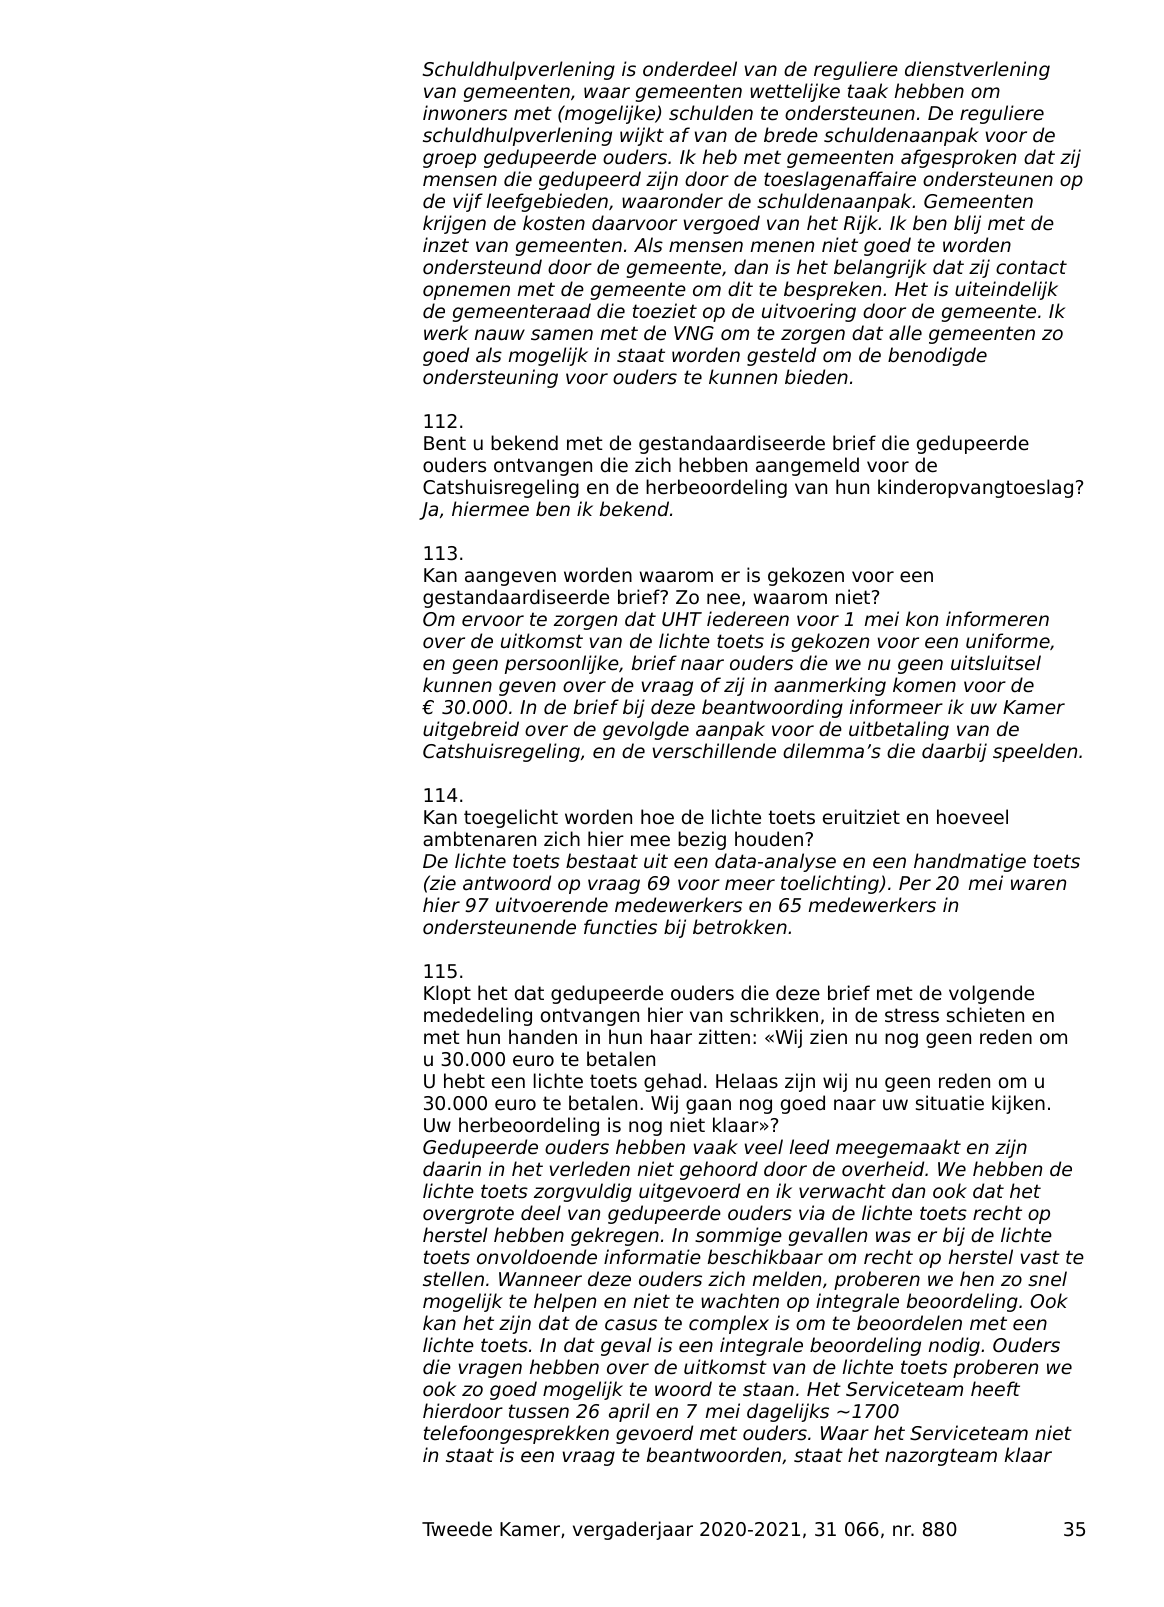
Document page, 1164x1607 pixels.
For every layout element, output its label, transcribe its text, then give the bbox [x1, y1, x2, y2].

text 115. [422, 961, 1087, 983]
text Klopt het dat gedupeerde ouders die deze brief met de volgende mededeling ontvangen hier van schrikken, in de stress schieten en met hun handen in hun haar zitten: «Wij zien nu nog geen reden om u 30.000 euro te betalen [422, 983, 1087, 1071]
text 112. [422, 411, 1087, 433]
text De lichte toets bestaat uit een data-analyse en een handmatige toets (zie antwoord op vraag 69 voor meer toelichting). Per 20 mei waren hier 97 uitvoerende medewerkers en 65 medewerkers in ondersteunende functies bij betrokken. [422, 851, 1087, 939]
text 114. [422, 785, 1087, 807]
text Ja, hiermee ben ik bekend. [422, 499, 1087, 521]
text Kan aangeven worden waarom er is gekozen voor een gestandaardiseerde brief? Zo nee, waarom niet? [422, 565, 1087, 609]
text Schuldhulpverlening is onderdeel van de reguliere dienstverlening van gemeenten, waar gemeenten wettelijke taak hebben om inwoners met (mogelijke) schulden te ondersteunen. De reguliere schuldhulpverlening wijkt af van de brede schuldenaanpak voor de groep gedupeerde ouders. Ik heb met gemeenten afgesproken dat zij mensen die gedupeerd zijn door de toeslagenaffaire ondersteunen op de vijf leefgebieden, waaronder de schuldenaanpak. Gemeenten krijgen de kosten daarvoor vergoed van het Rijk. Ik ben blij met de inzet van gemeenten. Als mensen menen niet goed te worden ondersteund door de gemeente, dan is het belangrijk dat zij contact opnemen met de gemeente om dit te bespreken. Het is uiteindelijk de gemeenteraad die toeziet op de uitvoering door de gemeente. Ik werk nauw samen met de VNG om te zorgen dat alle gemeenten zo goed als mogelijk in staat worden gesteld om de benodigde ondersteuning voor ouders te kunnen bieden. [422, 59, 1087, 389]
text Kan toegelicht worden hoe de lichte toets eruitziet en hoeveel ambtenaren zich hier mee bezig houden? [422, 807, 1087, 851]
text Gedupeerde ouders hebben vaak veel leed meegemaakt en zijn daarin in het verleden niet gehoord door de overheid. We hebben de lichte toets zorgvuldig uitgevoerd en ik verwacht dan ook dat het overgrote deel van gedupeerde ouders via de lichte toets recht op herstel hebben gekregen. In sommige gevallen was er bij de lichte toets onvoldoende informatie beschikbaar om recht op herstel vast te stellen. Wanneer deze ouders zich melden, proberen we hen zo snel mogelijk te helpen en niet te wachten op integrale beoordeling. Ook kan het zijn dat de casus te complex is om te beoordelen met een lichte toets. In dat geval is een integrale beoordeling nodig. Ouders die vragen hebben over de uitkomst van de lichte toets proberen we ook zo goed mogelijk te woord te staan. Het Serviceteam heeft hierdoor tussen 26 april en 7 mei dagelijks ~1700 telefoongesprekken gevoerd met ouders. Waar het Serviceteam niet in staat is een vraag te beantwoorden, staat het nazorgteam klaar [422, 1137, 1087, 1467]
text U hebt een lichte toets gehad. Helaas zijn wij nu geen reden om u 30.000 euro te betalen. Wij gaan nog goed naar uw situatie kijken. Uw herbeoordeling is nog niet klaar»? [422, 1071, 1087, 1137]
text 113. [422, 543, 1087, 565]
text Om ervoor te zorgen dat UHT iedereen voor 1 mei kon informeren over de uitkomst van de lichte toets is gekozen voor een uniforme, en geen persoonlijke, brief naar ouders die we nu geen uitsluitsel kunnen geven over de vraag of zij in aanmerking komen voor de € 30.000. In de brief bij deze beantwoording informeer ik uw Kamer uitgebreid over de gevolgde aanpak voor de uitbetaling van de Catshuisregeling, en de verschillende dilemma’s die daarbij speelden. [422, 609, 1087, 763]
text Bent u bekend met de gestandaardiseerde brief die gedupeerde ouders ontvangen die zich hebben aangemeld voor de Catshuisregeling en de herbeoordeling van hun kinderopvangtoeslag? [422, 433, 1087, 499]
